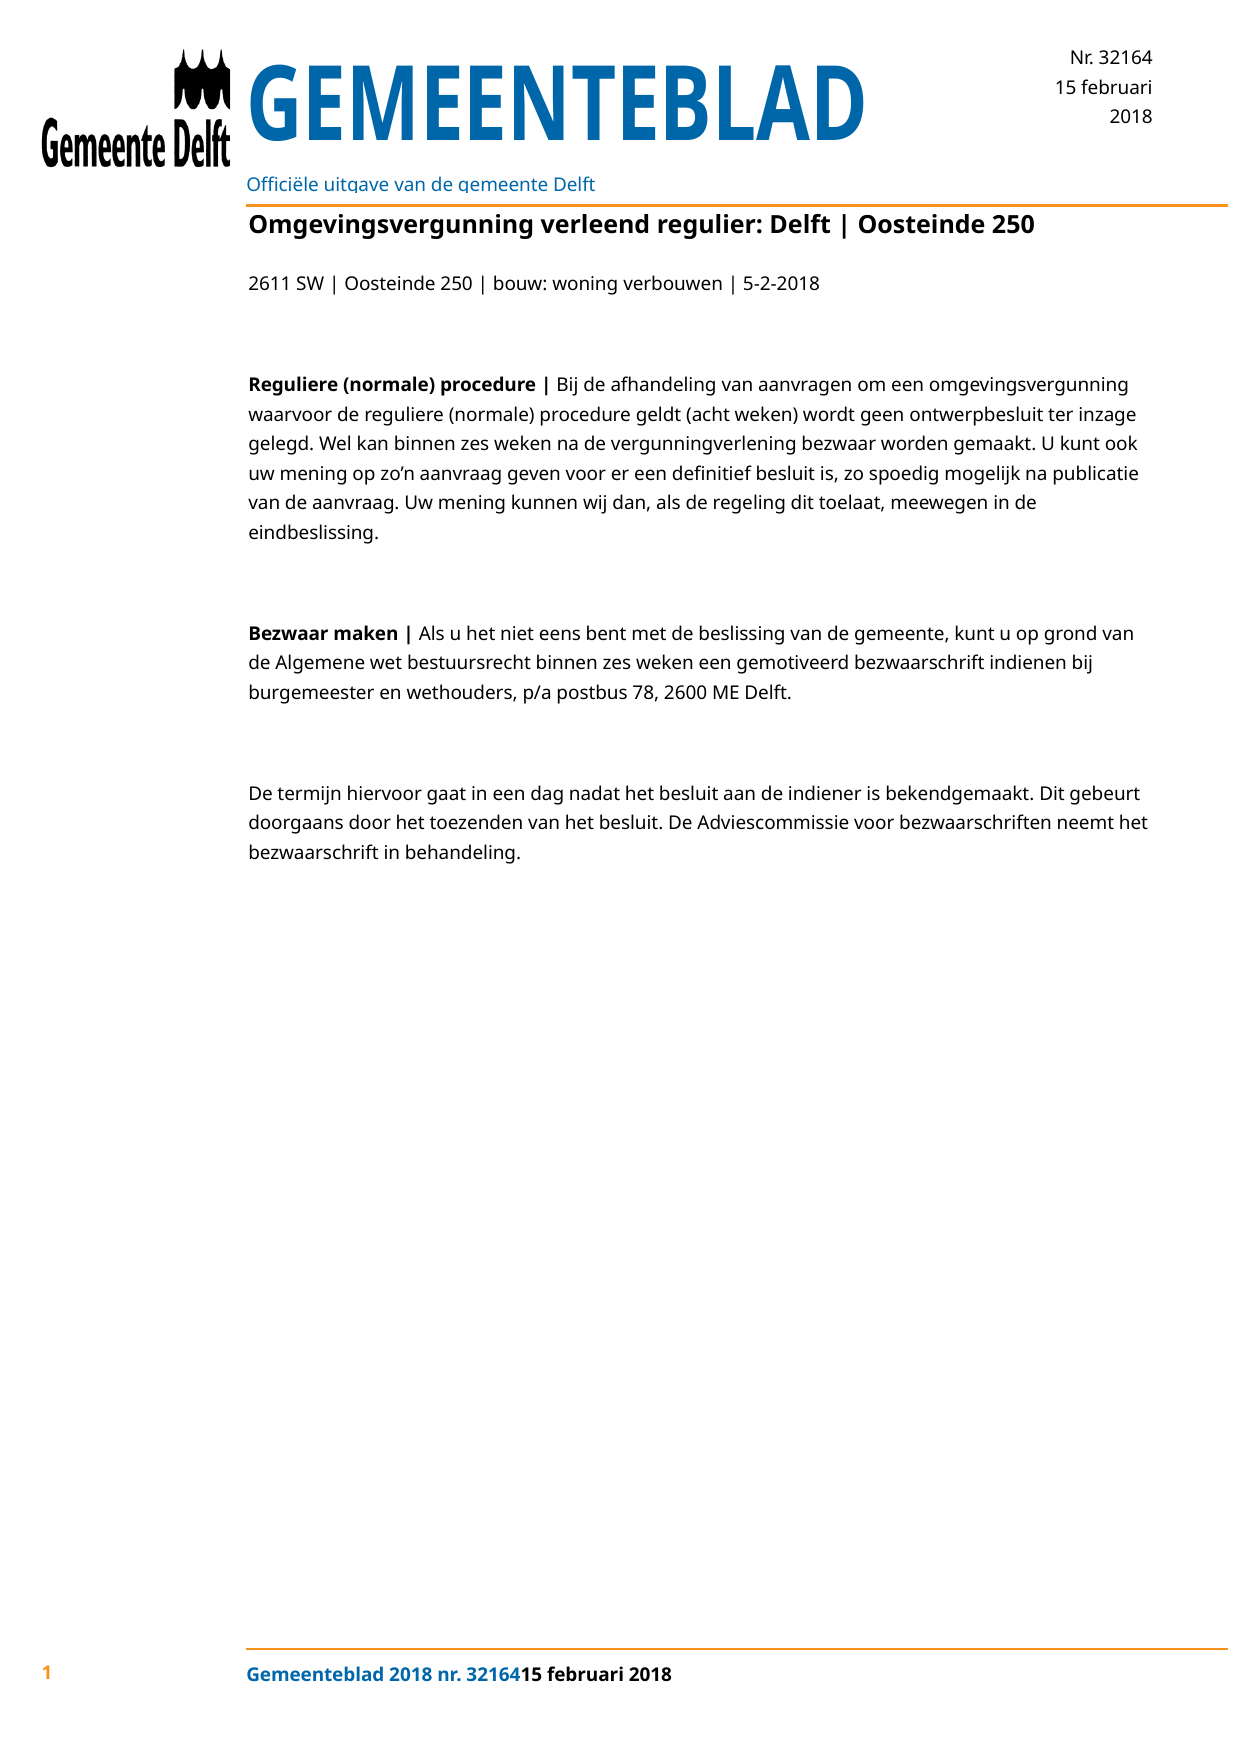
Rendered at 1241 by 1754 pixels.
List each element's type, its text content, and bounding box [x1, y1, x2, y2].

text Bezwaar maken | Als u het niet eens bent met de beslissing van de gemeente, kunt u op grond van de Algemene wet bestuursrecht binnen zes weken een gemotiveerd bezwaarschrift indienen bij burgemeester en wethouders, p/a postbus 78, 2600 ME Delft. [248, 620, 1152, 705]
text 2611 SW | Oosteinde 250 | bouw: woning verbouwen | 5-2-2018 [248, 270, 1152, 296]
text De termijn hiervoor gaat in een dag nadat het besluit aan de indiener is bekendgemaakt. Dit gebeurt doorgaans door het toezenden van het besluit. De Adviescommissie voor bezwaarschriften neemt het bezwaarschrift in behandeling. [248, 780, 1152, 865]
text Reguliere (normale) procedure | Bij de afhandeling van aanvragen om een omgevingsvergunning waarvoor de reguliere (normale) procedure geldt (acht weken) wordt geen ontwerpbesluit ter inzage gelegd. Wel kan binnen zes weken na de vergunningverlening bezwaar worden gemaakt. U kunt ook uw mening op zo’n aanvraag geven voor er een definitief besluit is, zo spoedig mogelijk na publicatie van de aanvraag. Uw mening kunnen wij dan, als de regeling dit toelaat, meewegen in de eindbeslissing. [248, 371, 1152, 545]
picture [41, 47, 231, 172]
text Omgevingsvergunning verleend regulier: Delft | Oosteinde 250 [248, 207, 1152, 241]
